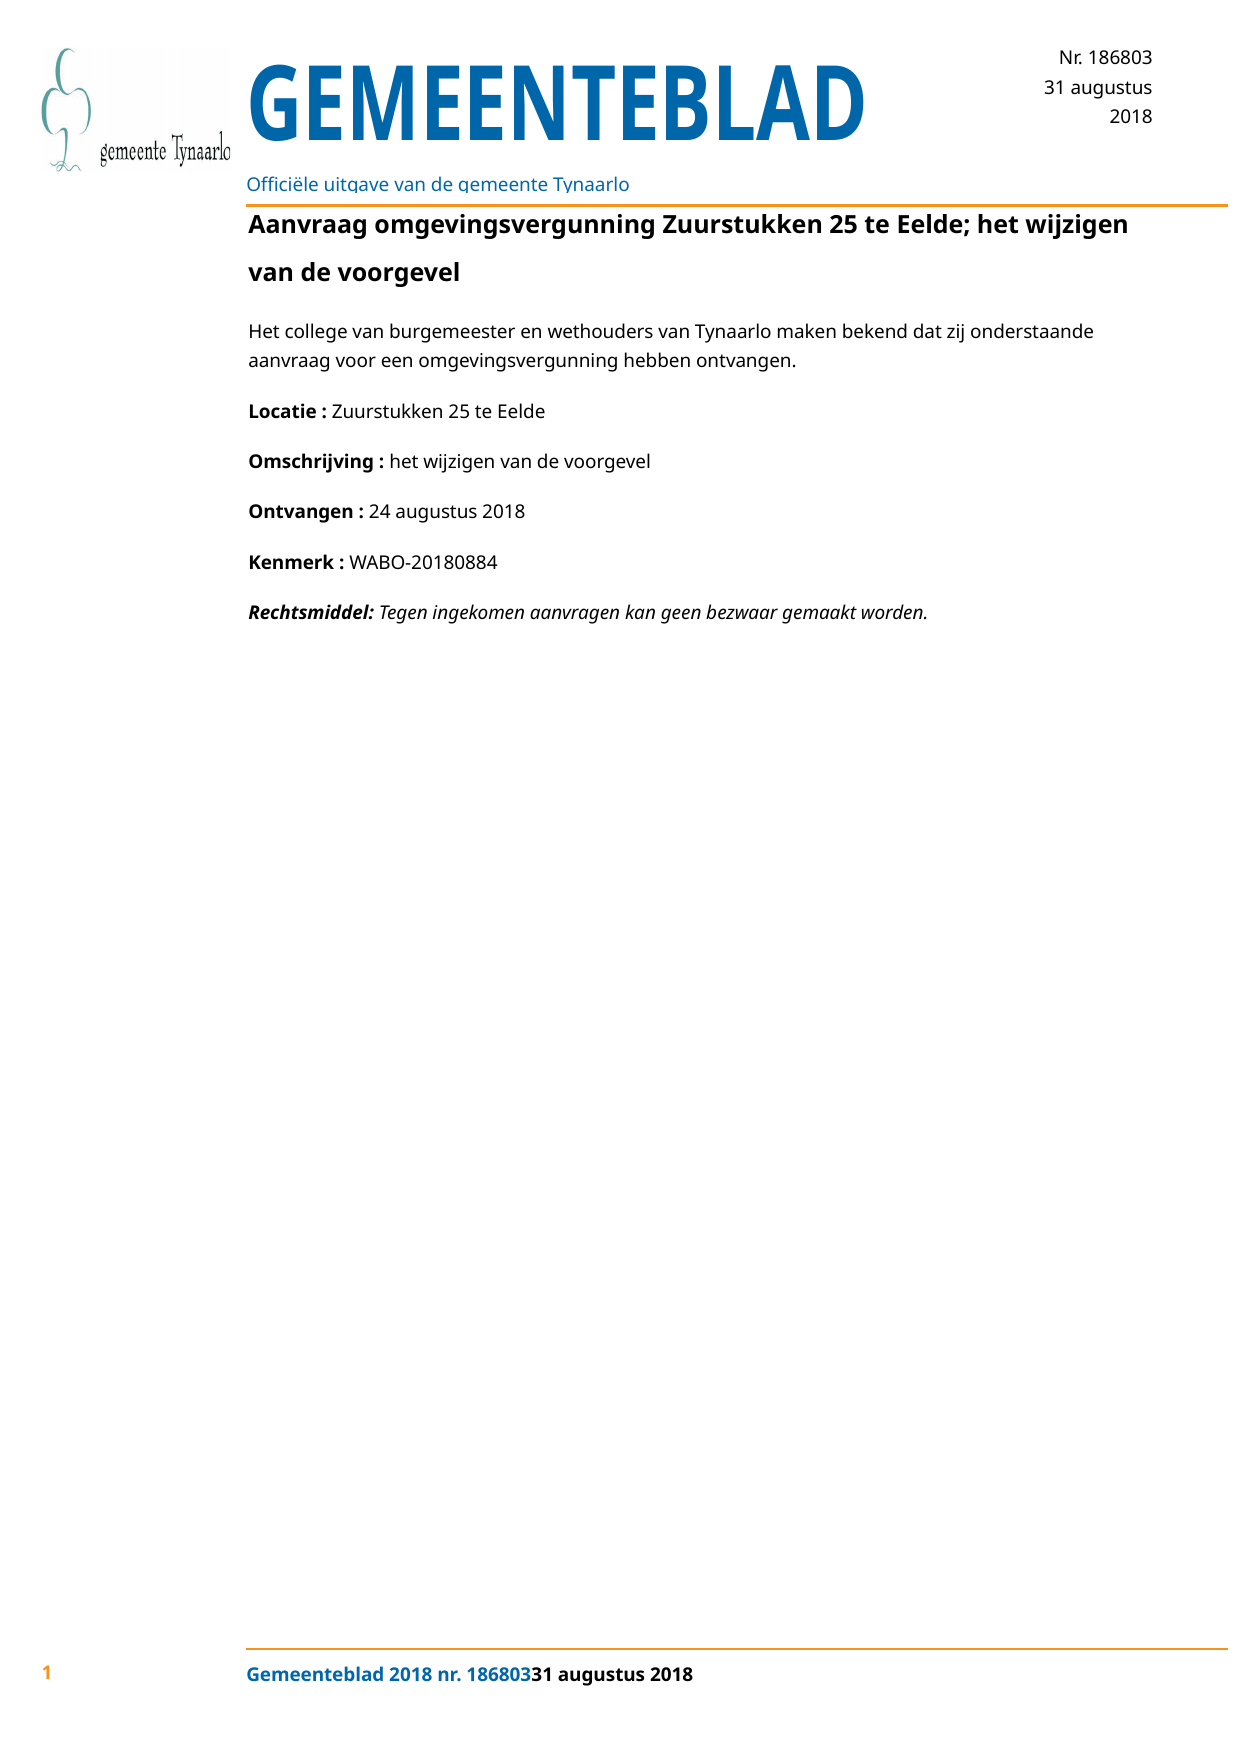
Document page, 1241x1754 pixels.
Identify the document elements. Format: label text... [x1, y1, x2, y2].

text Aanvraag omgevingsvergunning Zuurstukken 25 te Eelde; het wijzigen van de voorgevel [248, 207, 1152, 288]
text Kenmerk : WABO-20180884 [248, 549, 1152, 575]
text Rechtsmiddel: Tegen ingekomen aanvragen kan geen bezwaar gemaakt worden. [248, 599, 1152, 625]
text Ontvangen : 24 augustus 2018 [248, 499, 1152, 524]
text Omschrijving : het wijzigen van de voorgevel [248, 448, 1152, 474]
picture [41, 47, 231, 172]
text Het college van burgemeester en wethouders van Tynaarlo maken bekend dat zij onderstaande aanvraag voor een omgevingsvergunning hebben ontvangen. [248, 318, 1152, 373]
text Locatie : Zuurstukken 25 te Eelde [248, 398, 1152, 424]
